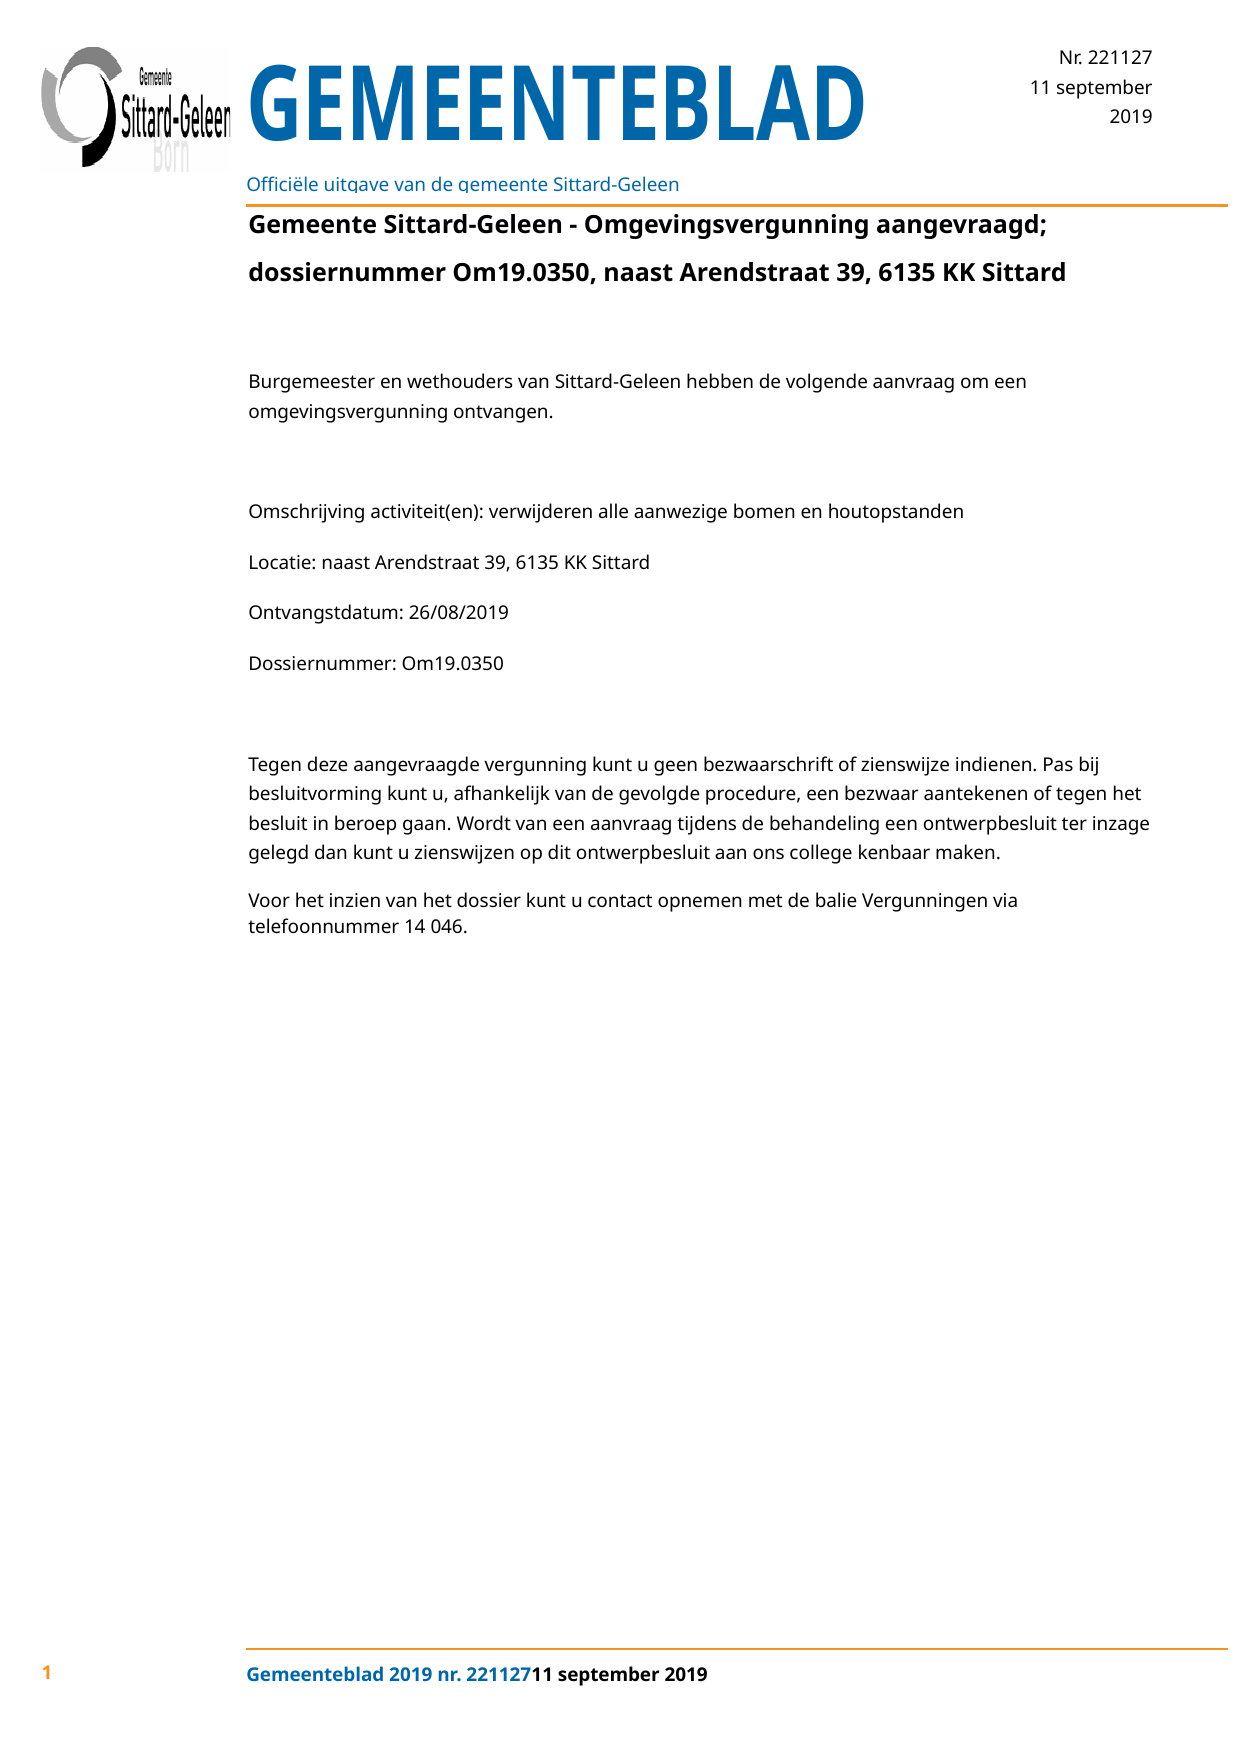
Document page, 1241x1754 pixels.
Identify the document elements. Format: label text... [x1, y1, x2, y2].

text Omschrijving activiteit(en): verwijderen alle aanwezige bomen en houtopstanden [248, 499, 1152, 524]
text Burgemeester en wethouders van Sittard-Geleen hebben de volgende aanvraag om een omgevingsvergunning ontvangen. [248, 368, 1152, 424]
text Voor het inzien van het dossier kunt u contact opnemen met de balie Vergunningen via telefoonnummer 14 046. [248, 887, 1152, 939]
text Dossiernummer: Om19.0350 [248, 650, 1152, 676]
picture [41, 47, 231, 172]
text Gemeente Sittard-Geleen - Omgevingsvergunning aangevraagd; dossiernummer Om19.0350, naast Arendstraat 39, 6135 KK Sittard [248, 207, 1152, 288]
text Locatie: naast Arendstraat 39, 6135 KK Sittard [248, 549, 1152, 575]
text Tegen deze aangevraagde vergunning kunt u geen bezwaarschrift of zienswijze indienen. Pas bij besluitvorming kunt u, afhankelijk van de gevolgde procedure, een bezwaar aantekenen of tegen het besluit in beroep gaan. Wordt van een aanvraag tijdens de behandeling een ontwerpbesluit ter inzage gelegd dan kunt u zienswijzen op dit ontwerpbesluit aan ons college kenbaar maken. [248, 751, 1152, 865]
text Ontvangstdatum: 26/08/2019 [248, 599, 1152, 625]
